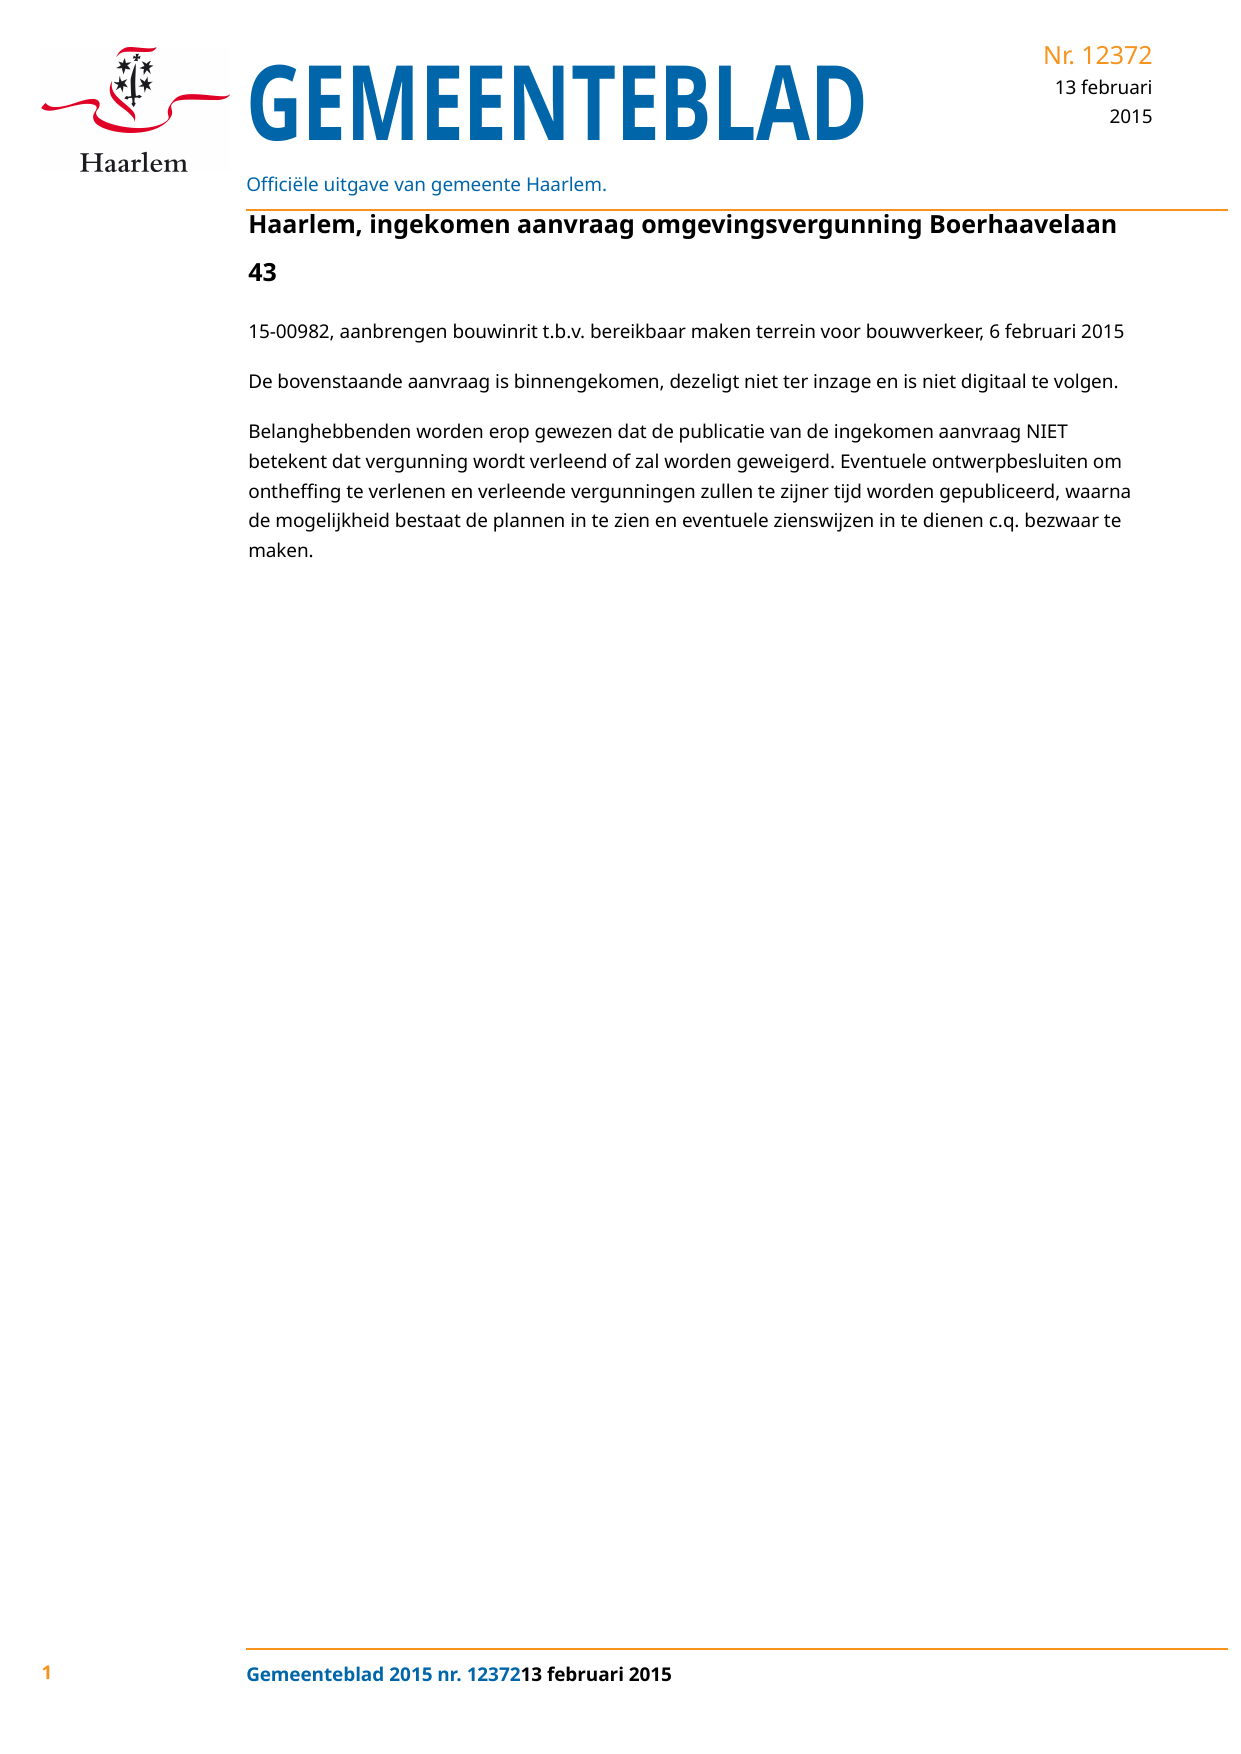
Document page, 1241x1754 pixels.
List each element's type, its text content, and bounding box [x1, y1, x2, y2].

picture [41, 47, 231, 172]
text 15-00982, aanbrengen bouwinrit t.b.v. bereikbaar maken terrein voor bouwverkeer, 6 februari 2015 [248, 318, 1152, 344]
text Haarlem, ingekomen aanvraag omgevingsvergunning Boerhaavelaan 43 [248, 211, 1152, 288]
text Belanghebbenden worden erop gewezen dat de publicatie van de ingekomen aanvraag NIET betekent dat vergunning wordt verleend of zal worden geweigerd. Eventuele ontwerpbesluiten om ontheffing te verlenen en verleende vergunningen zullen te zijner tijd worden gepubliceerd, waarna de mogelijkheid bestaat de plannen in te zien en eventuele zienswijzen in te dienen c.q. bezwaar te maken. [248, 419, 1152, 563]
text De bovenstaande aanvraag is binnengekomen, dezeligt niet ter inzage en is niet digitaal te volgen. [248, 368, 1152, 394]
